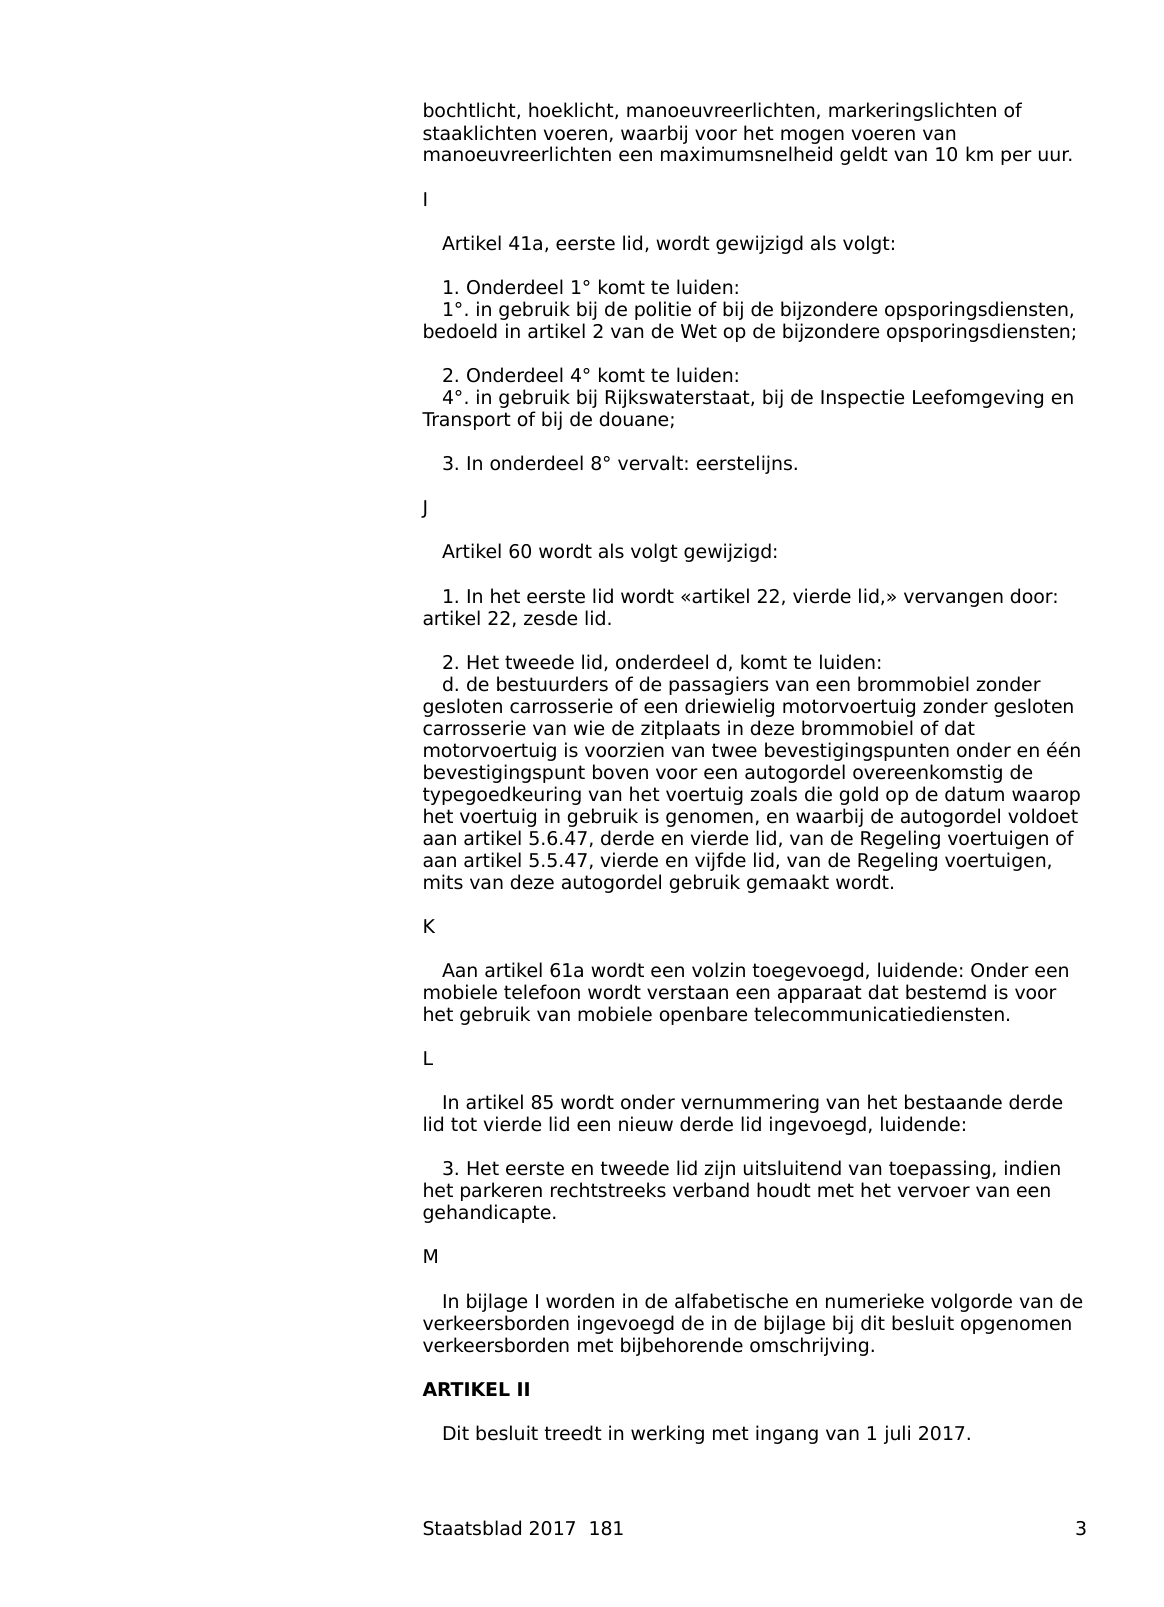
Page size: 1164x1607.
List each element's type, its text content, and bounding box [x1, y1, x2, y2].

text bochtlicht, hoeklicht, manoeuvreerlichten, markeringslichten of staaklichten voeren, waarbij voor het mogen voeren van manoeuvreerlichten een maximumsnelheid geldt van 10 km per uur. [422, 100, 1087, 166]
text d. de bestuurders of de passagiers van een brommobiel zonder gesloten carrosserie of een driewielig motorvoertuig zonder gesloten carrosserie van wie de zitplaats in deze brommobiel of dat motorvoertuig is voorzien van twee bevestigingspunten onder en één bevestigingspunt boven voor een autogordel overeenkomstig de typegoedkeuring van het voertuig zoals die gold op de datum waarop het voertuig in gebruik is genomen, en waarbij de autogordel voldoet aan artikel 5.6.47, derde en vierde lid, van de Regeling voertuigen of aan artikel 5.5.47, vierde en vijfde lid, van de Regeling voertuigen, mits van deze autogordel gebruik gemaakt wordt. [422, 674, 1087, 893]
text In artikel 85 wordt onder vernummering van het bestaande derde lid tot vierde lid een nieuw derde lid ingevoegd, luidende: [422, 1092, 1087, 1136]
text Dit besluit treedt in werking met ingang van 1 juli 2017. [422, 1423, 1087, 1445]
text 4°. in gebruik bij Rijkswaterstaat, bij de Inspectie Leefomgeving en Transport of bij de douane; [422, 387, 1087, 431]
text 1. Onderdeel 1° komt te luiden: [422, 277, 1087, 299]
text 1. In het eerste lid wordt «artikel 22, vierde lid,» vervangen door: artikel 22, zesde lid. [422, 586, 1087, 629]
text Artikel 41a, eerste lid, wordt gewijzigd als volgt: [422, 233, 1087, 255]
text M [422, 1246, 1087, 1268]
text Aan artikel 61a wordt een volzin toegevoegd, luidende: Onder een mobiele telefoon wordt verstaan een apparaat dat bestemd is voor het gebruik van mobiele openbare telecommunicatiediensten. [422, 960, 1087, 1026]
text Artikel 60 wordt als volgt gewijzigd: [422, 541, 1087, 563]
text 3. In onderdeel 8° vervalt: eerstelijns. [422, 453, 1087, 475]
text K [422, 916, 1087, 938]
text 2. Het tweede lid, onderdeel d, komt te luiden: [422, 652, 1087, 674]
text L [422, 1048, 1087, 1070]
text 1°. in gebruik bij de politie of bij de bijzondere opsporingsdiensten, bedoeld in artikel 2 van de Wet op de bijzondere opsporingsdiensten; [422, 299, 1087, 343]
text J [422, 497, 1087, 519]
text 2. Onderdeel 4° komt te luiden: [422, 365, 1087, 387]
text I [422, 188, 1087, 211]
subtitle ARTIKEL II [422, 1379, 1087, 1401]
text 3. Het eerste en tweede lid zijn uitsluitend van toepassing, indien het parkeren rechtstreeks verband houdt met het vervoer van een gehandicapte. [422, 1158, 1087, 1224]
text In bijlage I worden in de alfabetische en numerieke volgorde van de verkeersborden ingevoegd de in de bijlage bij dit besluit opgenomen verkeersborden met bijbehorende omschrijving. [422, 1291, 1087, 1357]
